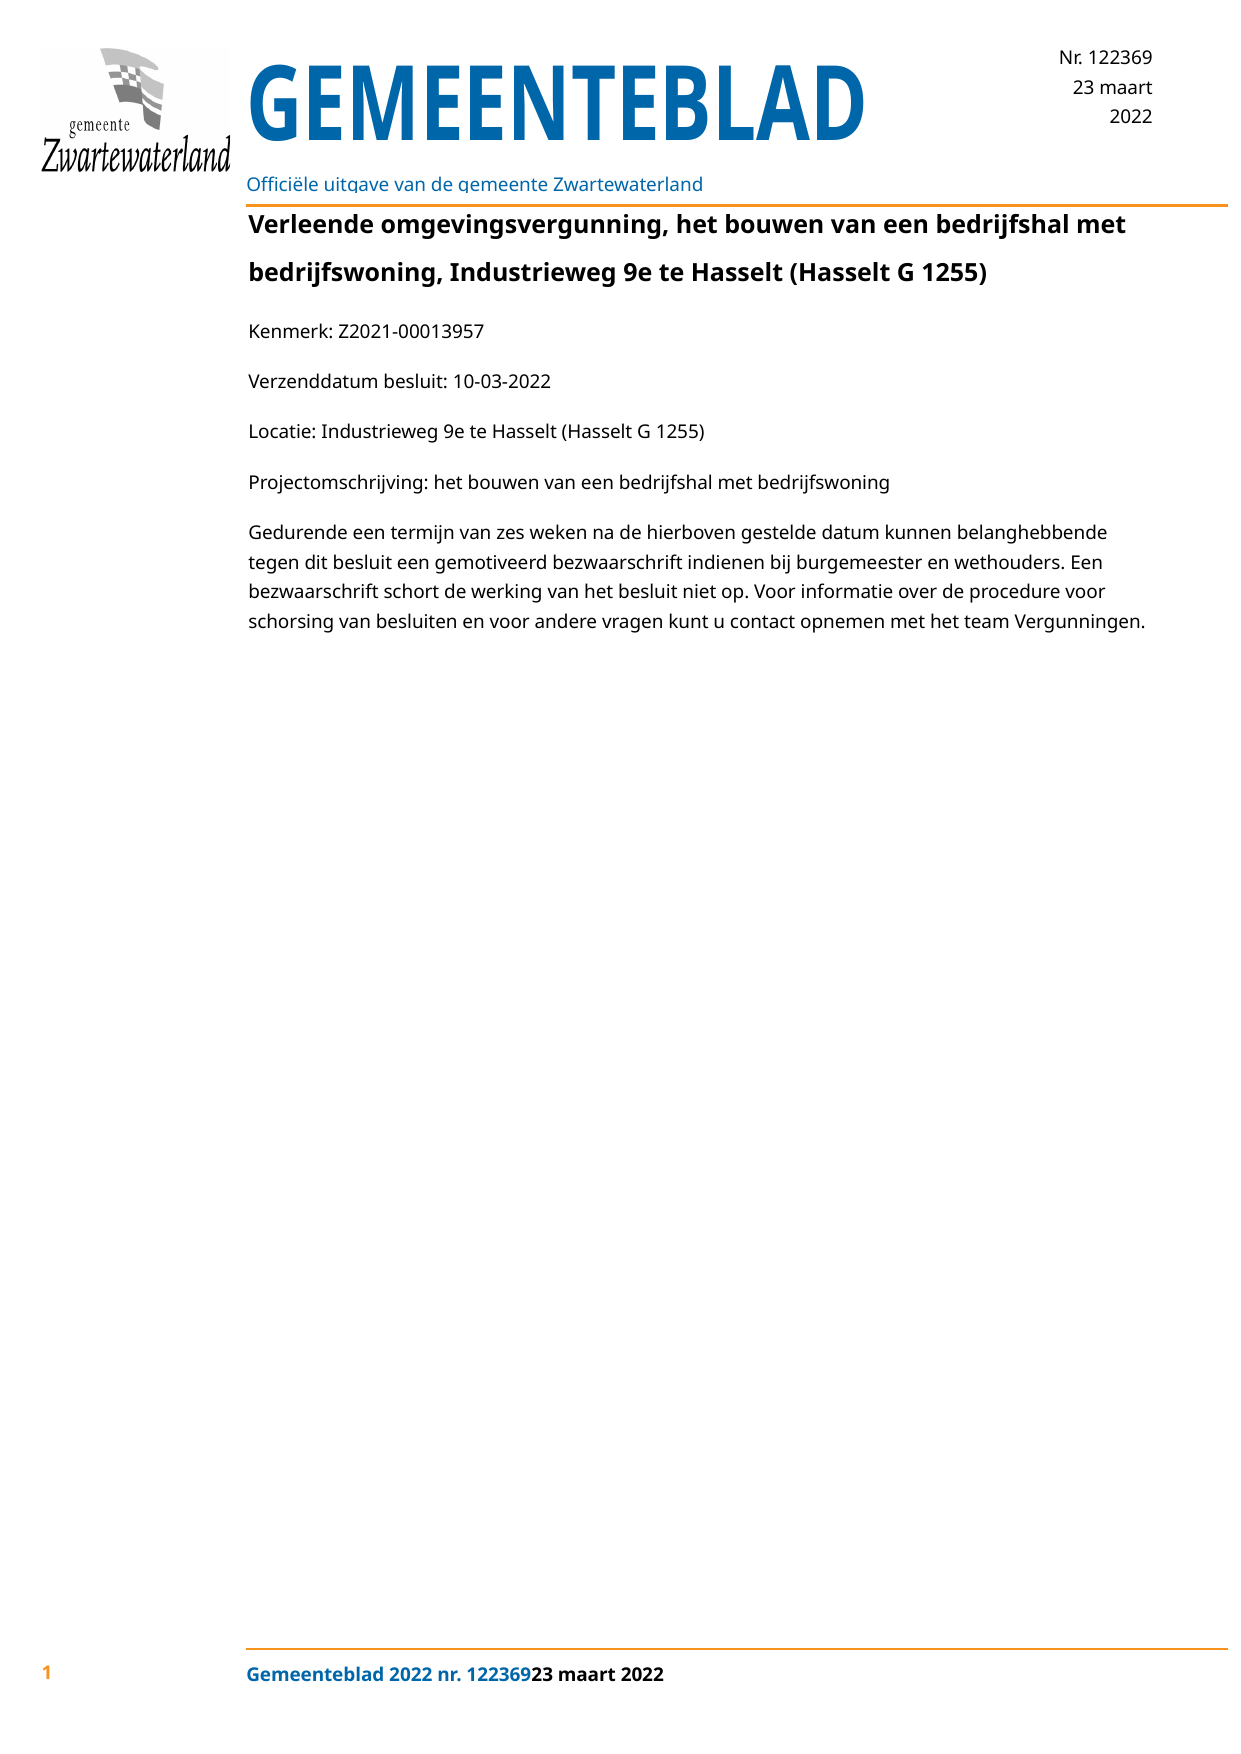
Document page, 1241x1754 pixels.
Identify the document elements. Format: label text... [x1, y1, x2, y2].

text Gedurende een termijn van zes weken na de hierboven gestelde datum kunnen belanghebbende tegen dit besluit een gemotiveerd bezwaarschrift indienen bij burgemeester en wethouders. Een bezwaarschrift schort de werking van het besluit niet op. Voor informatie over de procedure voor schorsing van besluiten en voor andere vragen kunt u contact opnemen met het team Vergunningen. [248, 519, 1152, 634]
text Projectomschrijving: het bouwen van een bedrijfshal met bedrijfswoning [248, 469, 1152, 495]
text Locatie: Industrieweg 9e te Hasselt (Hasselt G 1255) [248, 419, 1152, 444]
text Verleende omgevingsvergunning, het bouwen van een bedrijfshal met bedrijfswoning, Industrieweg 9e te Hasselt (Hasselt G 1255) [248, 207, 1152, 288]
text Verzenddatum besluit: 10-03-2022 [248, 368, 1152, 394]
picture [41, 47, 231, 172]
text Kenmerk: Z2021-00013957 [248, 318, 1152, 344]
